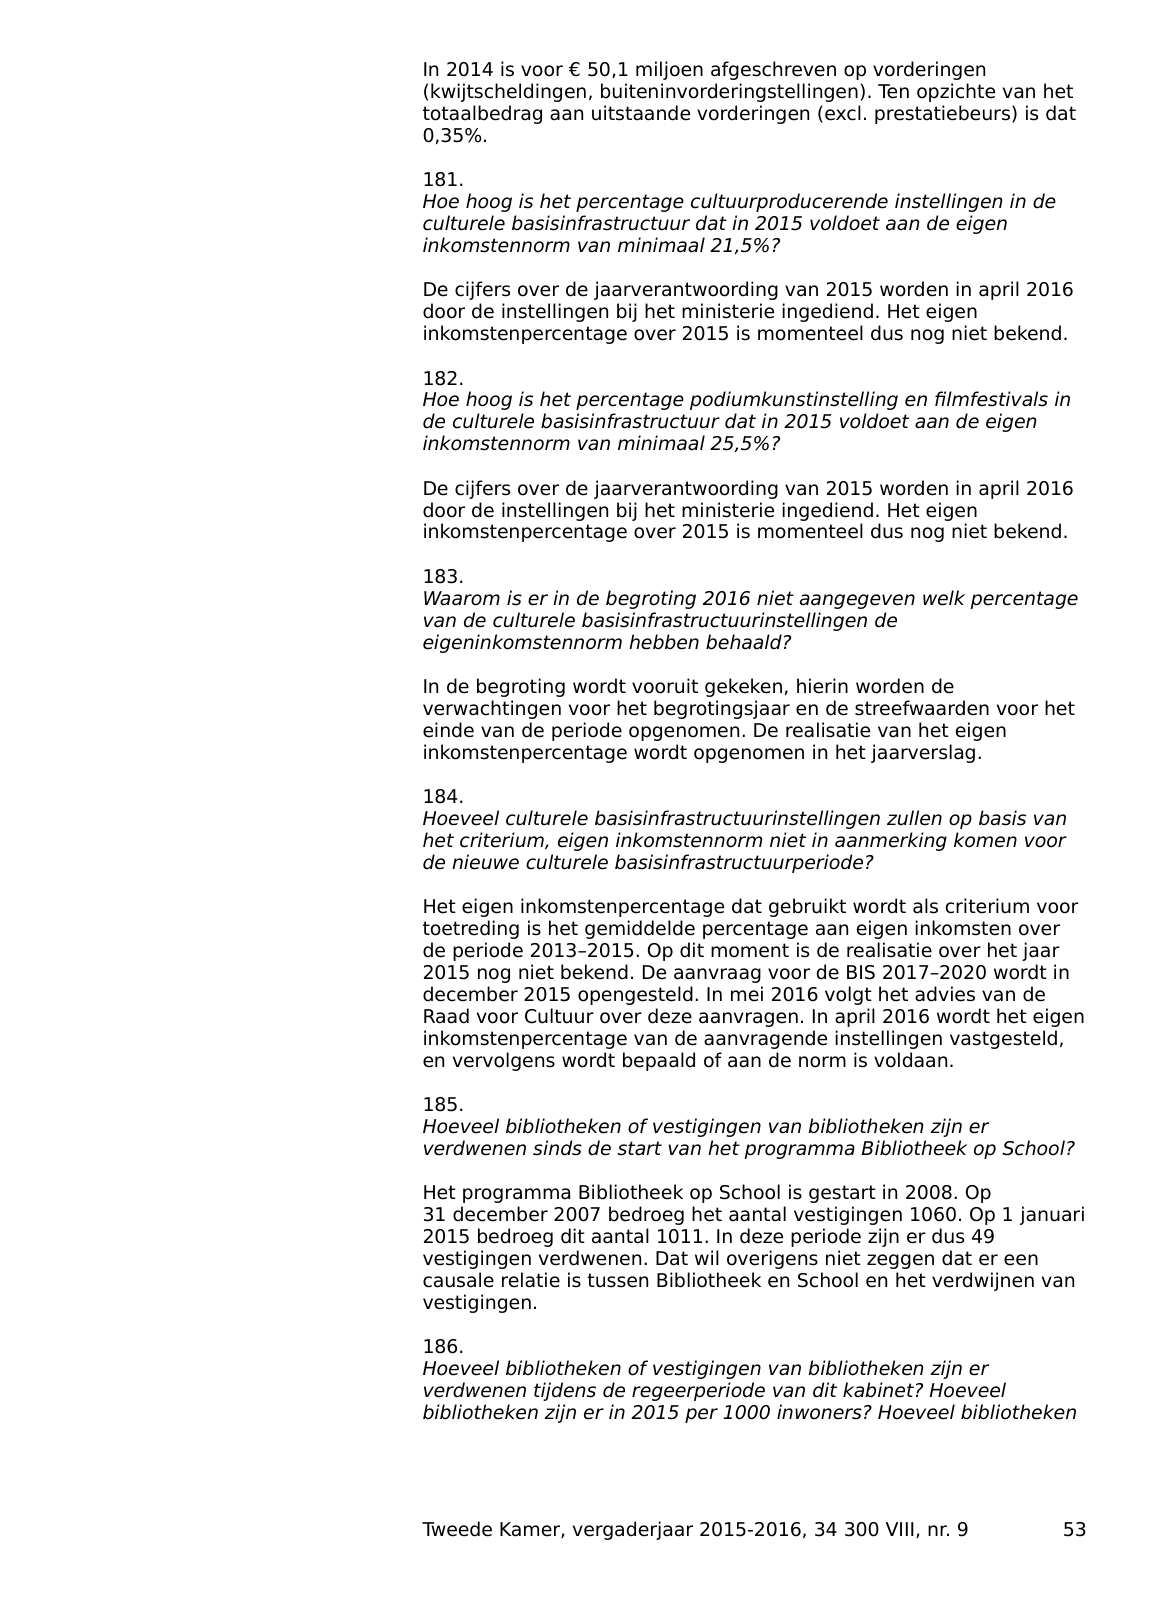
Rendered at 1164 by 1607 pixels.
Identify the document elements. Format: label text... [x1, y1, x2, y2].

text In de begroting wordt vooruit gekeken, hierin worden de verwachtingen voor het begrotingsjaar en de streefwaarden voor het einde van de periode opgenomen. De realisatie van het eigen inkomstenpercentage wordt opgenomen in het jaarverslag. [422, 676, 1087, 764]
text 186. [422, 1336, 1087, 1358]
text 185. [422, 1094, 1087, 1116]
text Het eigen inkomstenpercentage dat gebruikt wordt als criterium voor toetreding is het gemiddelde percentage aan eigen inkomsten over de periode 2013–2015. Op dit moment is de realisatie over het jaar 2015 nog niet bekend. De aanvraag voor de BIS 2017–2020 wordt in december 2015 opengesteld. In mei 2016 volgt het advies van de Raad voor Cultuur over deze aanvragen. In april 2016 wordt het eigen inkomstenpercentage van de aanvragende instellingen vastgesteld, en vervolgens wordt bepaald of aan de norm is voldaan. [422, 896, 1087, 1072]
text Hoeveel culturele basisinfrastructuurinstellingen zullen op basis van het criterium, eigen inkomstennorm niet in aanmerking komen voor de nieuwe culturele basisinfrastructuurperiode? [422, 808, 1087, 874]
text Hoeveel bibliotheken of vestigingen van bibliotheken zijn er verdwenen sinds de start van het programma Bibliotheek op School? [422, 1116, 1087, 1160]
text De cijfers over de jaarverantwoording van 2015 worden in april 2016 door de instellingen bij het ministerie ingediend. Het eigen inkomstenpercentage over 2015 is momenteel dus nog niet bekend. [422, 477, 1087, 543]
text 182. [422, 367, 1087, 389]
text Hoeveel bibliotheken of vestigingen van bibliotheken zijn er verdwenen tijdens de regeerperiode van dit kabinet? Hoeveel bibliotheken zijn er in 2015 per 1000 inwoners? Hoeveel bibliotheken [422, 1358, 1087, 1424]
text In 2014 is voor € 50,1 miljoen afgeschreven op vorderingen (kwijtscheldingen, buiteninvorderingstellingen). Ten opzichte van het totaalbedrag aan uitstaande vorderingen (excl. prestatiebeurs) is dat 0,35%. [422, 59, 1087, 147]
text Het programma Bibliotheek op School is gestart in 2008. Op 31 december 2007 bedroeg het aantal vestigingen 1060. Op 1 januari 2015 bedroeg dit aantal 1011. In deze periode zijn er dus 49 vestigingen verdwenen. Dat wil overigens niet zeggen dat er een causale relatie is tussen Bibliotheek en School en het verdwijnen van vestigingen. [422, 1182, 1087, 1314]
text Hoe hoog is het percentage cultuurproducerende instellingen in de culturele basisinfrastructuur dat in 2015 voldoet aan de eigen inkomstennorm van minimaal 21,5%? [422, 191, 1087, 257]
text 183. [422, 566, 1087, 588]
text De cijfers over de jaarverantwoording van 2015 worden in april 2016 door de instellingen bij het ministerie ingediend. Het eigen inkomstenpercentage over 2015 is momenteel dus nog niet bekend. [422, 279, 1087, 345]
text 184. [422, 786, 1087, 808]
text Waarom is er in de begroting 2016 niet aangegeven welk percentage van de culturele basisinfrastructuurinstellingen de eigeninkomstennorm hebben behaald? [422, 588, 1087, 653]
text 181. [422, 169, 1087, 191]
text Hoe hoog is het percentage podiumkunstinstelling en filmfestivals in de culturele basisinfrastructuur dat in 2015 voldoet aan de eigen inkomstennorm van minimaal 25,5%? [422, 389, 1087, 455]
